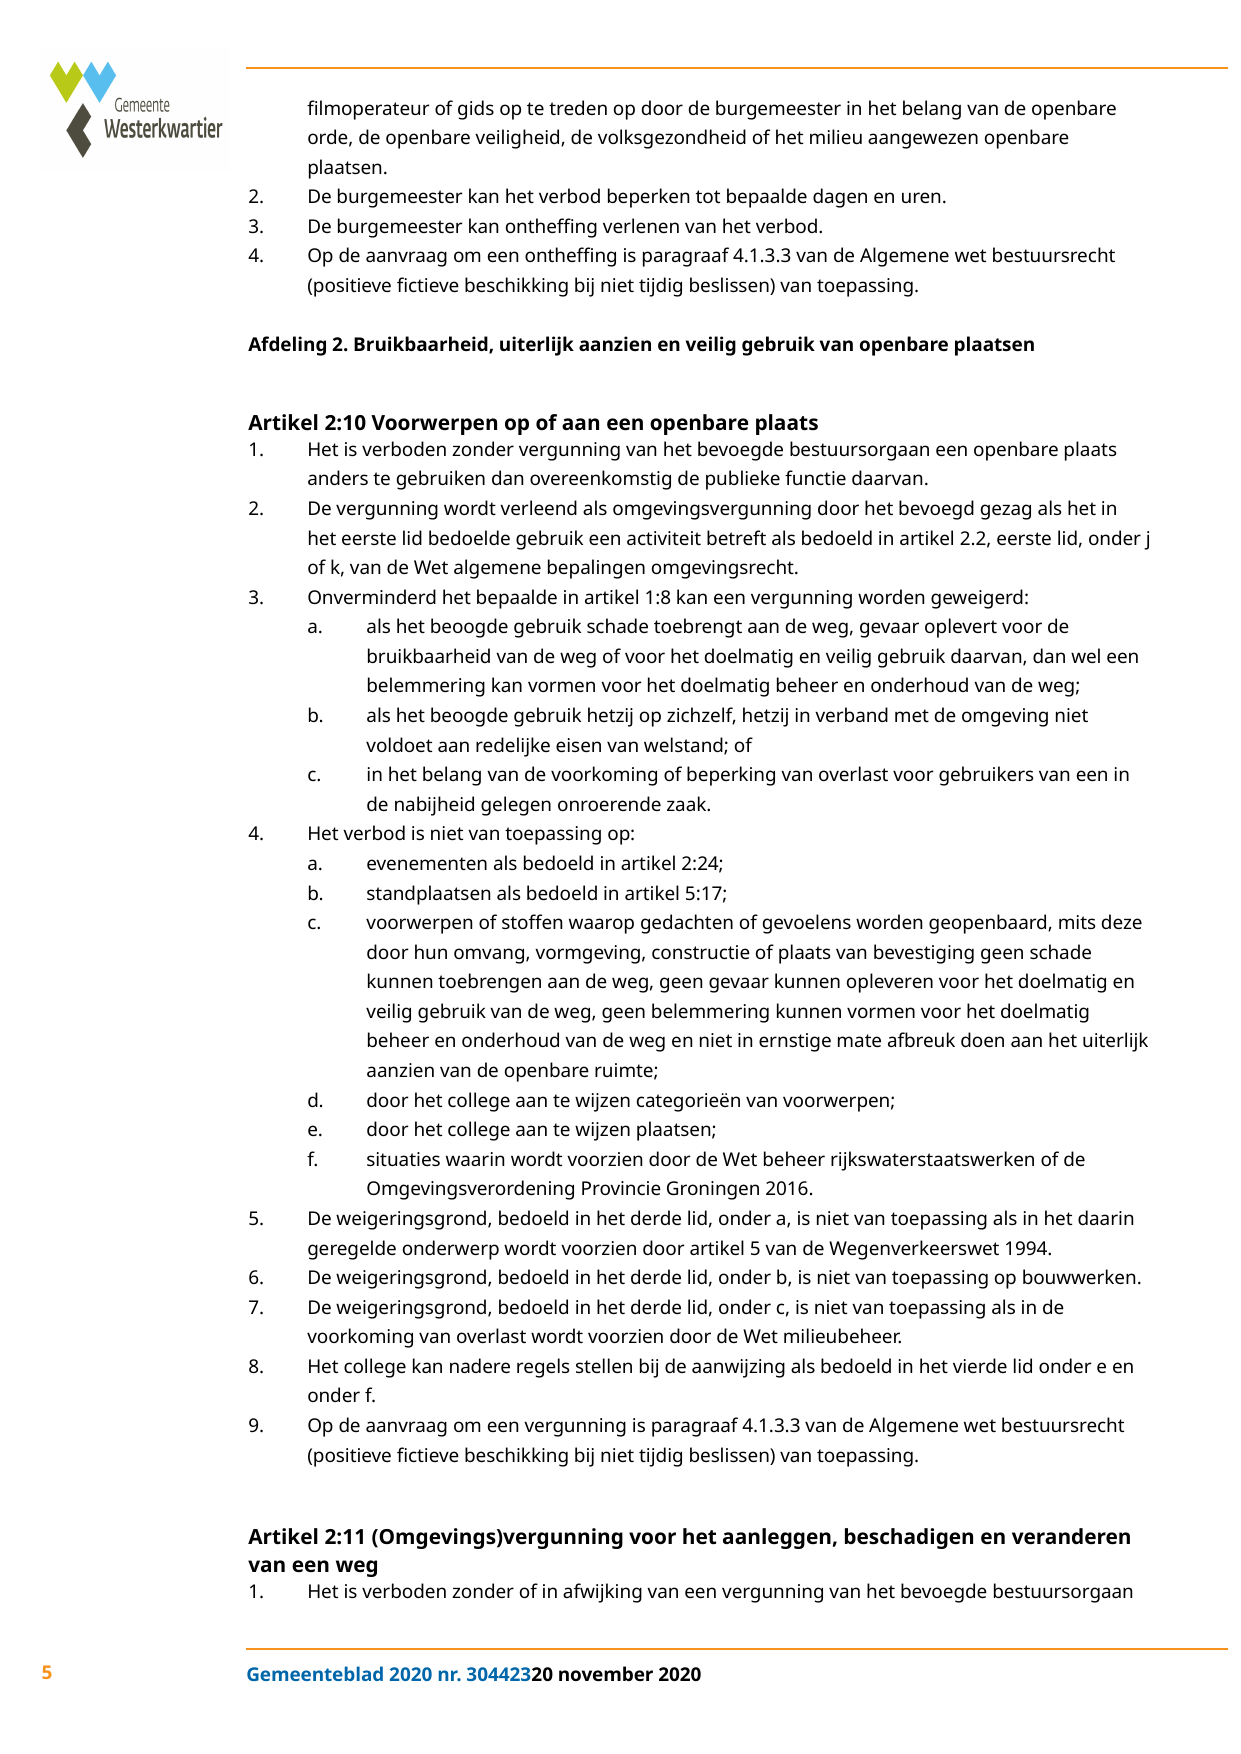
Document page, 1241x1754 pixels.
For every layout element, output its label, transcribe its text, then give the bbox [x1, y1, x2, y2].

list evenementen als bedoeld in artikel 2:24; [307, 850, 1152, 876]
list De vergunning wordt verleend als omgevingsvergunning door het bevoegd gezag als het in het eerste lid bedoelde gebruik een activiteit betreft als bedoeld in artikel 2.2, eerste lid, onder j of k, van de Wet algemene bepalingen omgevingsrecht. [248, 495, 1152, 580]
list Het is verboden zonder of in afwijking van een vergunning van het bevoegde bestuursorgaan [248, 1579, 1152, 1604]
text Artikel 2:11 (Omgevings)vergunning voor het aanleggen, beschadigen en veranderen van een weg [248, 1522, 1152, 1579]
list in het belang van de voorkoming of beperking van overlast voor gebruikers van een in de nabijheid gelegen onroerende zaak. [307, 761, 1152, 817]
list Het is verboden zonder vergunning van het bevoegde bestuursorgaan een openbare plaats anders te gebruiken dan overeenkomstig de publieke functie daarvan. [248, 436, 1152, 491]
list als het beoogde gebruik hetzij op zichzelf, hetzij in verband met de omgeving niet voldoet aan redelijke eisen van welstand; of [307, 702, 1152, 758]
list Op de aanvraag om een vergunning is paragraaf 4.1.3.3 van de Algemene wet bestuursrecht (positieve fictieve beschikking bij niet tijdig beslissen) van toepassing. [248, 1412, 1152, 1468]
list De burgemeester kan ontheffing verlenen van het verbod. [248, 213, 1152, 239]
list De burgemeester kan het verbod beperken tot bepaalde dagen en uren. [248, 183, 1152, 209]
list Onverminderd het bepaalde in artikel 1:8 kan een vergunning worden geweigerd: [248, 584, 1152, 610]
list Het verbod is niet van toepassing op: [248, 821, 1152, 846]
picture [41, 47, 231, 172]
list standplaatsen als bedoeld in artikel 5:17; [307, 880, 1152, 906]
list Het college kan nadere regels stellen bij de aanwijzing als bedoeld in het vierde lid onder e en onder f. [248, 1353, 1152, 1408]
list Op de aanvraag om een ontheffing is paragraaf 4.1.3.3 van de Algemene wet bestuursrecht (positieve fictieve beschikking bij niet tijdig beslissen) van toepassing. [248, 243, 1152, 298]
list door het college aan te wijzen plaatsen; [307, 1116, 1152, 1142]
list situaties waarin wordt voorzien door de Wet beheer rijkswaterstaatswerken of de Omgevingsverordening Provincie Groningen 2016. [307, 1146, 1152, 1201]
text Artikel 2:10 Voorwerpen op of aan een openbare plaats [248, 408, 1152, 436]
list De weigeringsgrond, bedoeld in het derde lid, onder b, is niet van toepassing op bouwwerken. [248, 1264, 1152, 1290]
list De weigeringsgrond, bedoeld in het derde lid, onder c, is niet van toepassing als in de voorkoming van overlast wordt voorzien door de Wet milieubeheer. [248, 1294, 1152, 1349]
list als het beoogde gebruik schade toebrengt aan de weg, gevaar oplevert voor de bruikbaarheid van de weg of voor het doelmatig en veilig gebruik daarvan, dan wel een belemmering kan vormen voor het doelmatig beheer en onderhoud van de weg; [307, 613, 1152, 698]
list filmoperateur of gids op te treden op door de burgemeester in het belang van de openbare orde, de openbare veiligheid, de volksgezondheid of het milieu aangewezen openbare plaatsen. [248, 95, 1152, 180]
list door het college aan te wijzen categorieën van voorwerpen; [307, 1087, 1152, 1113]
list De weigeringsgrond, bedoeld in het derde lid, onder a, is niet van toepassing als in het daarin geregelde onderwerp wordt voorzien door artikel 5 van de Wegenverkeerswet 1994. [248, 1205, 1152, 1261]
list voorwerpen of stoffen waarop gedachten of gevoelens worden geopenbaard, mits deze door hun omvang, vormgeving, constructie of plaats van bevestiging geen schade kunnen toebrengen aan de weg, geen gevaar kunnen opleveren voor het doelmatig en veilig gebruik van de weg, geen belemmering kunnen vormen voor het doelmatig beheer en onderhoud van de weg en niet in ernstige mate afbreuk doen aan het uiterlijk aanzien van de openbare ruimte; [307, 909, 1152, 1083]
text Afdeling 2. Bruikbaarheid, uiterlijk aanzien en veilig gebruik van openbare plaatsen [248, 331, 1152, 357]
